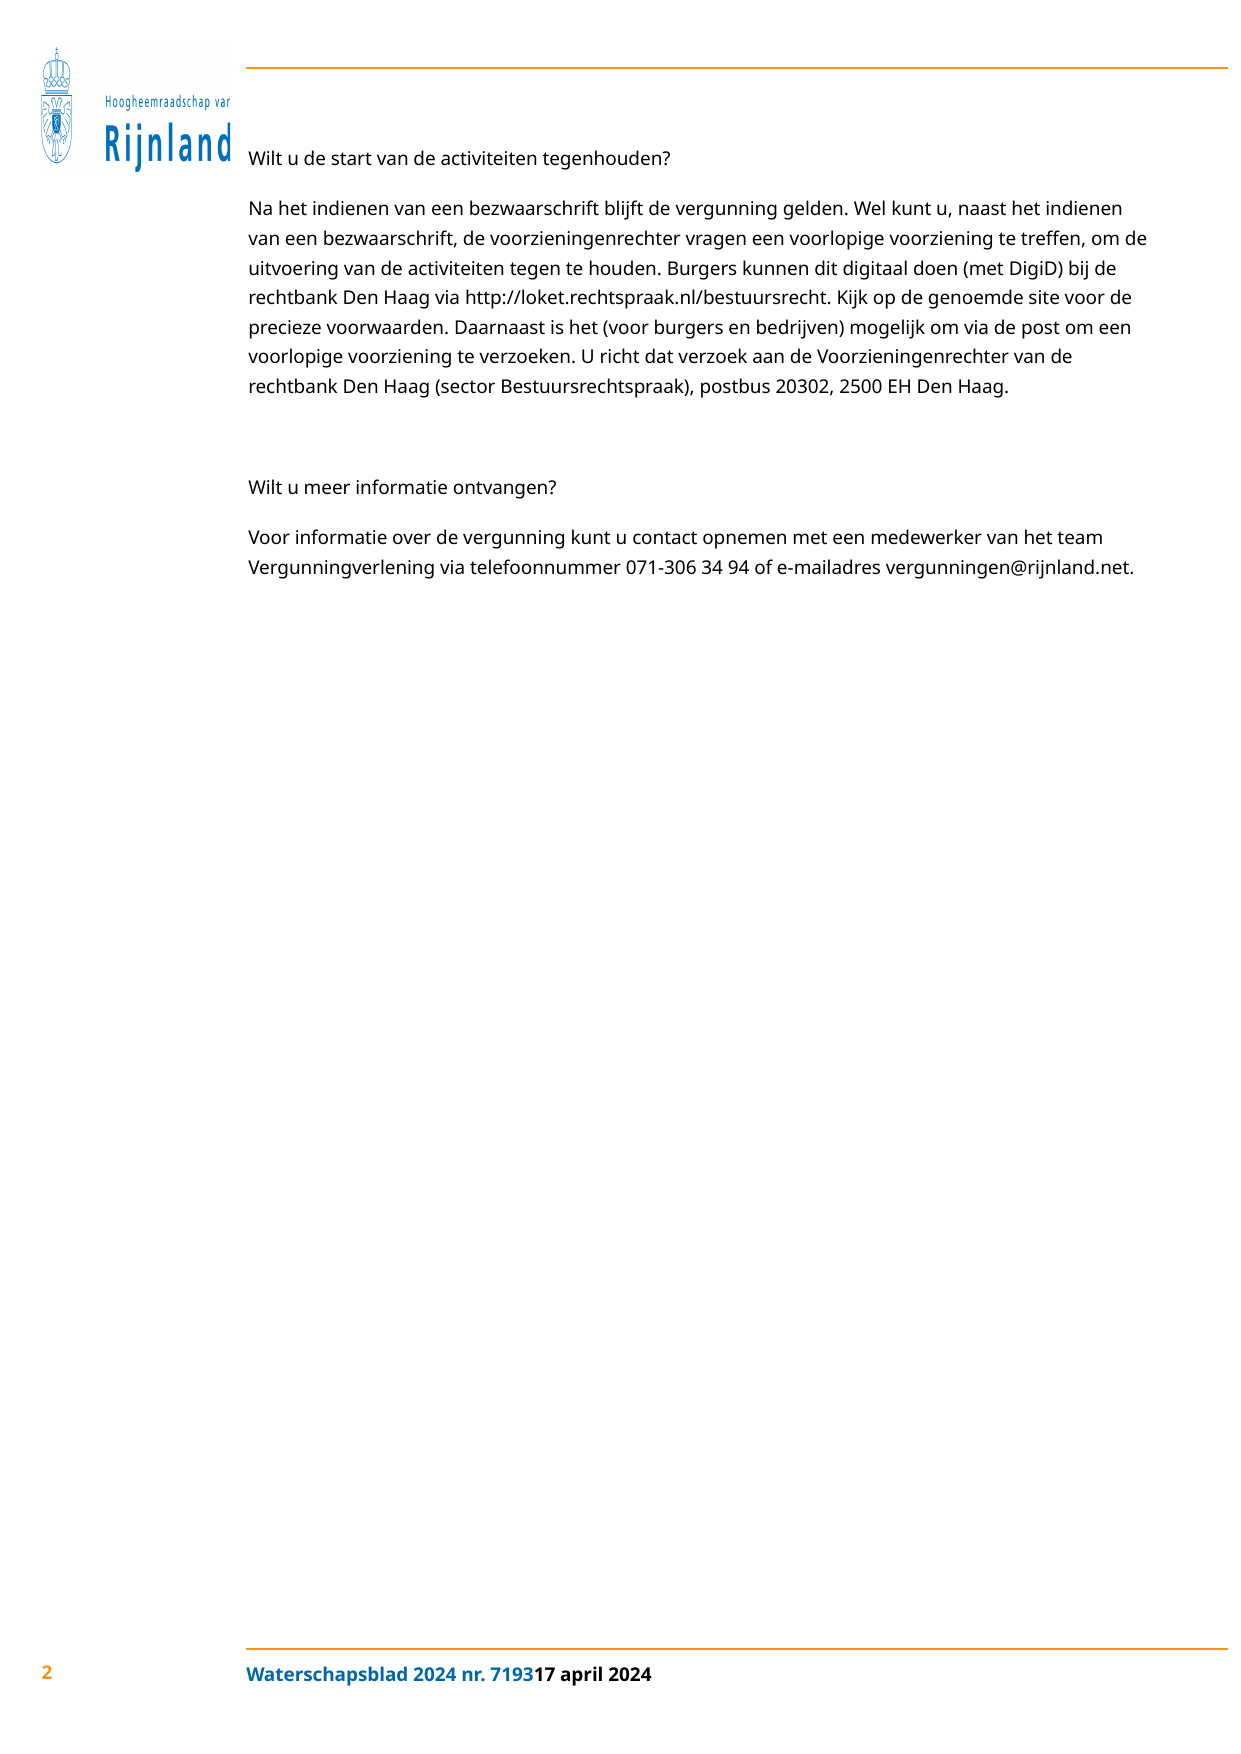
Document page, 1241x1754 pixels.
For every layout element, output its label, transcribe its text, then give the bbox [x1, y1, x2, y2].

text Voor informatie over de vergunning kunt u contact opnemen met een medewerker van het team Vergunningverlening via telefoonnummer 071-306 34 94 of e-mailadres vergunningen@rijnland.net. [248, 524, 1152, 580]
text Na het indienen van een bezwaarschrift blijft de vergunning gelden. Wel kunt u, naast het indienen van een bezwaarschrift, de voorzieningenrechter vragen een voorlopige voorziening te treffen, om de uitvoering van de activiteiten tegen te houden. Burgers kunnen dit digitaal doen (met DigiD) bij de rechtbank Den Haag via http://loket.rechtspraak.nl/bestuursrecht. Kijk op de genoemde site voor de precieze voorwaarden. Daarnaast is het (voor burgers en bedrijven) mogelijk om via de post om een voorlopige voorziening te verzoeken. U richt dat verzoek aan de Voorzieningenrechter van de rechtbank Den Haag (sector Bestuursrechtspraak), postbus 20302, 2500 EH Den Haag. [248, 196, 1152, 399]
text Wilt u meer informatie ontvangen? [248, 474, 1152, 500]
picture [41, 47, 231, 172]
text Wilt u de start van de activiteiten tegenhouden? [248, 145, 1152, 171]
